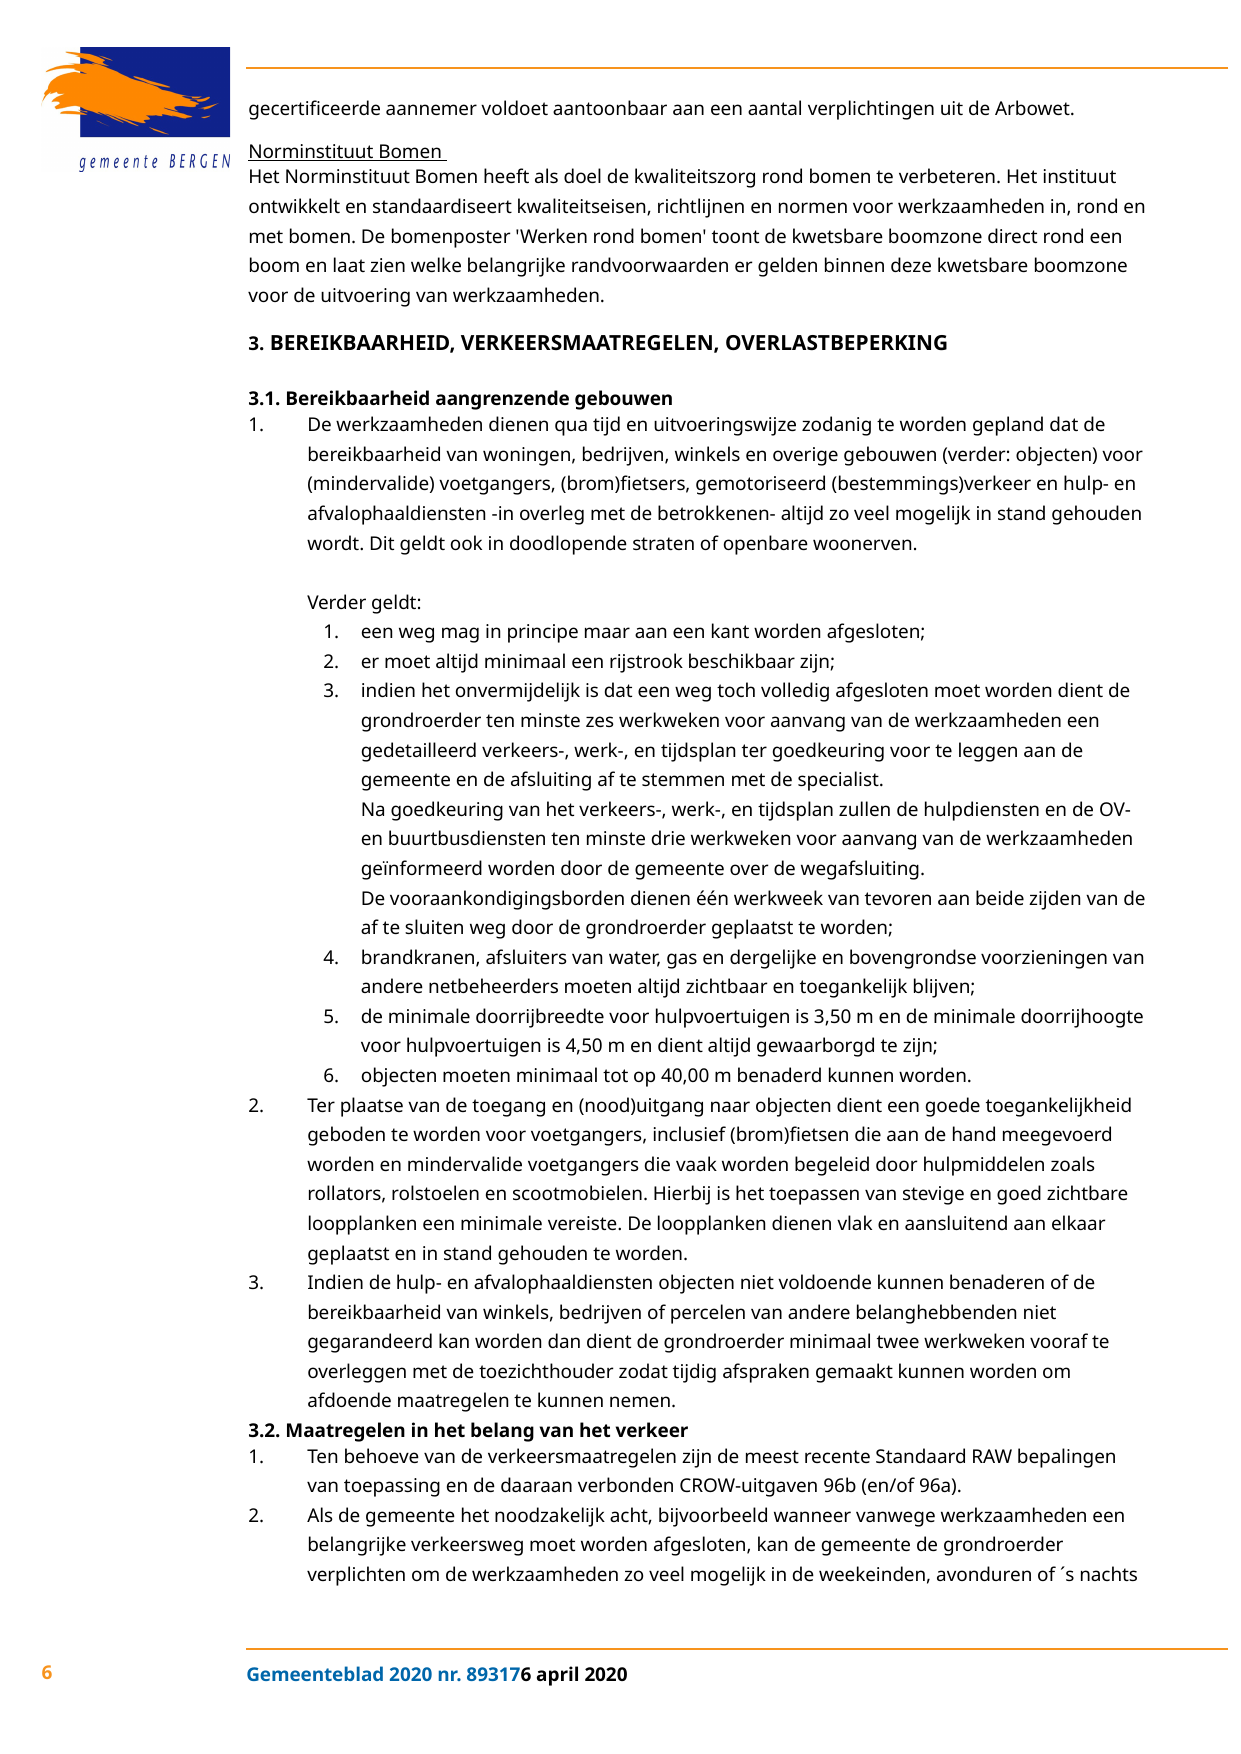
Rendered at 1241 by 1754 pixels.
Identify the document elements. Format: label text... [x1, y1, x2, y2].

list brandkranen, afsluiters van water, gas en dergelijke en bovengrondse voorzieningen van andere netbeheerders moeten altijd zichtbaar en toegankelijk blijven; [323, 944, 1152, 999]
list Na goedkeuring van het verkeers-, werk-, en tijdsplan zullen de hulpdiensten en de OV- en buurtbusdiensten ten minste drie werkweken voor aanvang van de werkzaamheden geïnformeerd worden door de gemeente over de wegafsluiting. [323, 796, 1152, 881]
text Norminstituut Bomen [248, 138, 1152, 164]
text 3.2. Maatregelen in het belang van het verkeer [248, 1417, 1152, 1443]
list De vooraankondigingsborden dienen één werkweek van tevoren aan beide zijden van de af te sluiten weg door de grondroerder geplaatst te worden; [323, 885, 1152, 940]
picture [41, 47, 231, 172]
list indien het onvermijdelijk is dat een weg toch volledig afgesloten moet worden dient de grondroerder ten minste zes werkweken voor aanvang van de werkzaamheden een gedetailleerd verkeers-, werk-, en tijdsplan ter goedkeuring voor te leggen aan de gemeente en de afsluiting af te stemmen met de specialist. [323, 678, 1152, 792]
list Als de gemeente het noodzakelijk acht, bijvoorbeeld wanneer vanwege werkzaamheden een belangrijke verkeersweg moet worden afgesloten, kan de gemeente de grondroerder verplichten om de werkzaamheden zo veel mogelijk in de weekeinden, avonduren of ´s nachts [248, 1502, 1152, 1587]
list Ter plaatse van de toegang en (nood)uitgang naar objecten dient een goede toegankelijkheid geboden te worden voor voetgangers, inclusief (brom)fietsen die aan de hand meegevoerd worden en mindervalide voetgangers die vaak worden begeleid door hulpmiddelen zoals rollators, rolstoelen en scootmobielen. Hierbij is het toepassen van stevige en goed zichtbare loopplanken een minimale vereiste. De loopplanken dienen vlak en aansluitend aan elkaar geplaatst en in stand gehouden te worden. [248, 1092, 1152, 1265]
list Ten behoeve van de verkeersmaatregelen zijn de meest recente Standaard RAW bepalingen van toepassing en de daaraan verbonden CROW-uitgaven 96b (en/of 96a). [248, 1443, 1152, 1498]
text gecertificeerde aannemer voldoet aantoonbaar aan een aantal verplichtingen uit de Arbowet. [248, 95, 1152, 121]
list een weg mag in principe maar aan een kant worden afgesloten; [323, 618, 1152, 644]
text Het Norminstituut Bomen heeft als doel de kwaliteitszorg rond bomen te verbeteren. Het instituut ontwikkelt en standaardiseert kwaliteitseisen, richtlijnen en normen voor werkzaamheden in, rond en met bomen. De bomenposter 'Werken rond bomen' toont de kwetsbare boomzone direct rond een boom en laat zien welke belangrijke randvoorwaarden er gelden binnen deze kwetsbare boomzone voor de uitvoering van werkzaamheden. [248, 164, 1152, 308]
list Verder geldt: [248, 589, 1152, 614]
text 3. BEREIKBAARHEID, VERKEERSMAATREGELEN, OVERLASTBEPERKING [248, 328, 1152, 356]
list er moet altijd minimaal een rijstrook beschikbaar zijn; [323, 648, 1152, 674]
list De werkzaamheden dienen qua tijd en uitvoeringswijze zodanig te worden gepland dat de bereikbaarheid van woningen, bedrijven, winkels en overige gebouwen (verder: objecten) voor (mindervalide) voetgangers, (brom)fietsers, gemotoriseerd (bestemmings)verkeer en hulp- en afvalophaaldiensten -in overleg met de betrokkenen- altijd zo veel mogelijk in stand gehouden wordt. Dit geldt ook in doodlopende straten of openbare woonerven. [248, 411, 1152, 555]
list de minimale doorrijbreedte voor hulpvoertuigen is 3,50 m en de minimale doorrijhoogte voor hulpvoertuigen is 4,50 m en dient altijd gewaarborgd te zijn; [323, 1003, 1152, 1058]
list Indien de hulp- en afvalophaaldiensten objecten niet voldoende kunnen benaderen of de bereikbaarheid van winkels, bedrijven of percelen van andere belanghebbenden niet gegarandeerd kan worden dan dient de grondroerder minimaal twee werkweken vooraf te overleggen met de toezichthouder zodat tijdig afspraken gemaakt kunnen worden om afdoende maatregelen te kunnen nemen. [248, 1269, 1152, 1413]
text 3.1. Bereikbaarheid aangrenzende gebouwen [248, 386, 1152, 411]
list objecten moeten minimaal tot op 40,00 m benaderd kunnen worden. [323, 1062, 1152, 1088]
